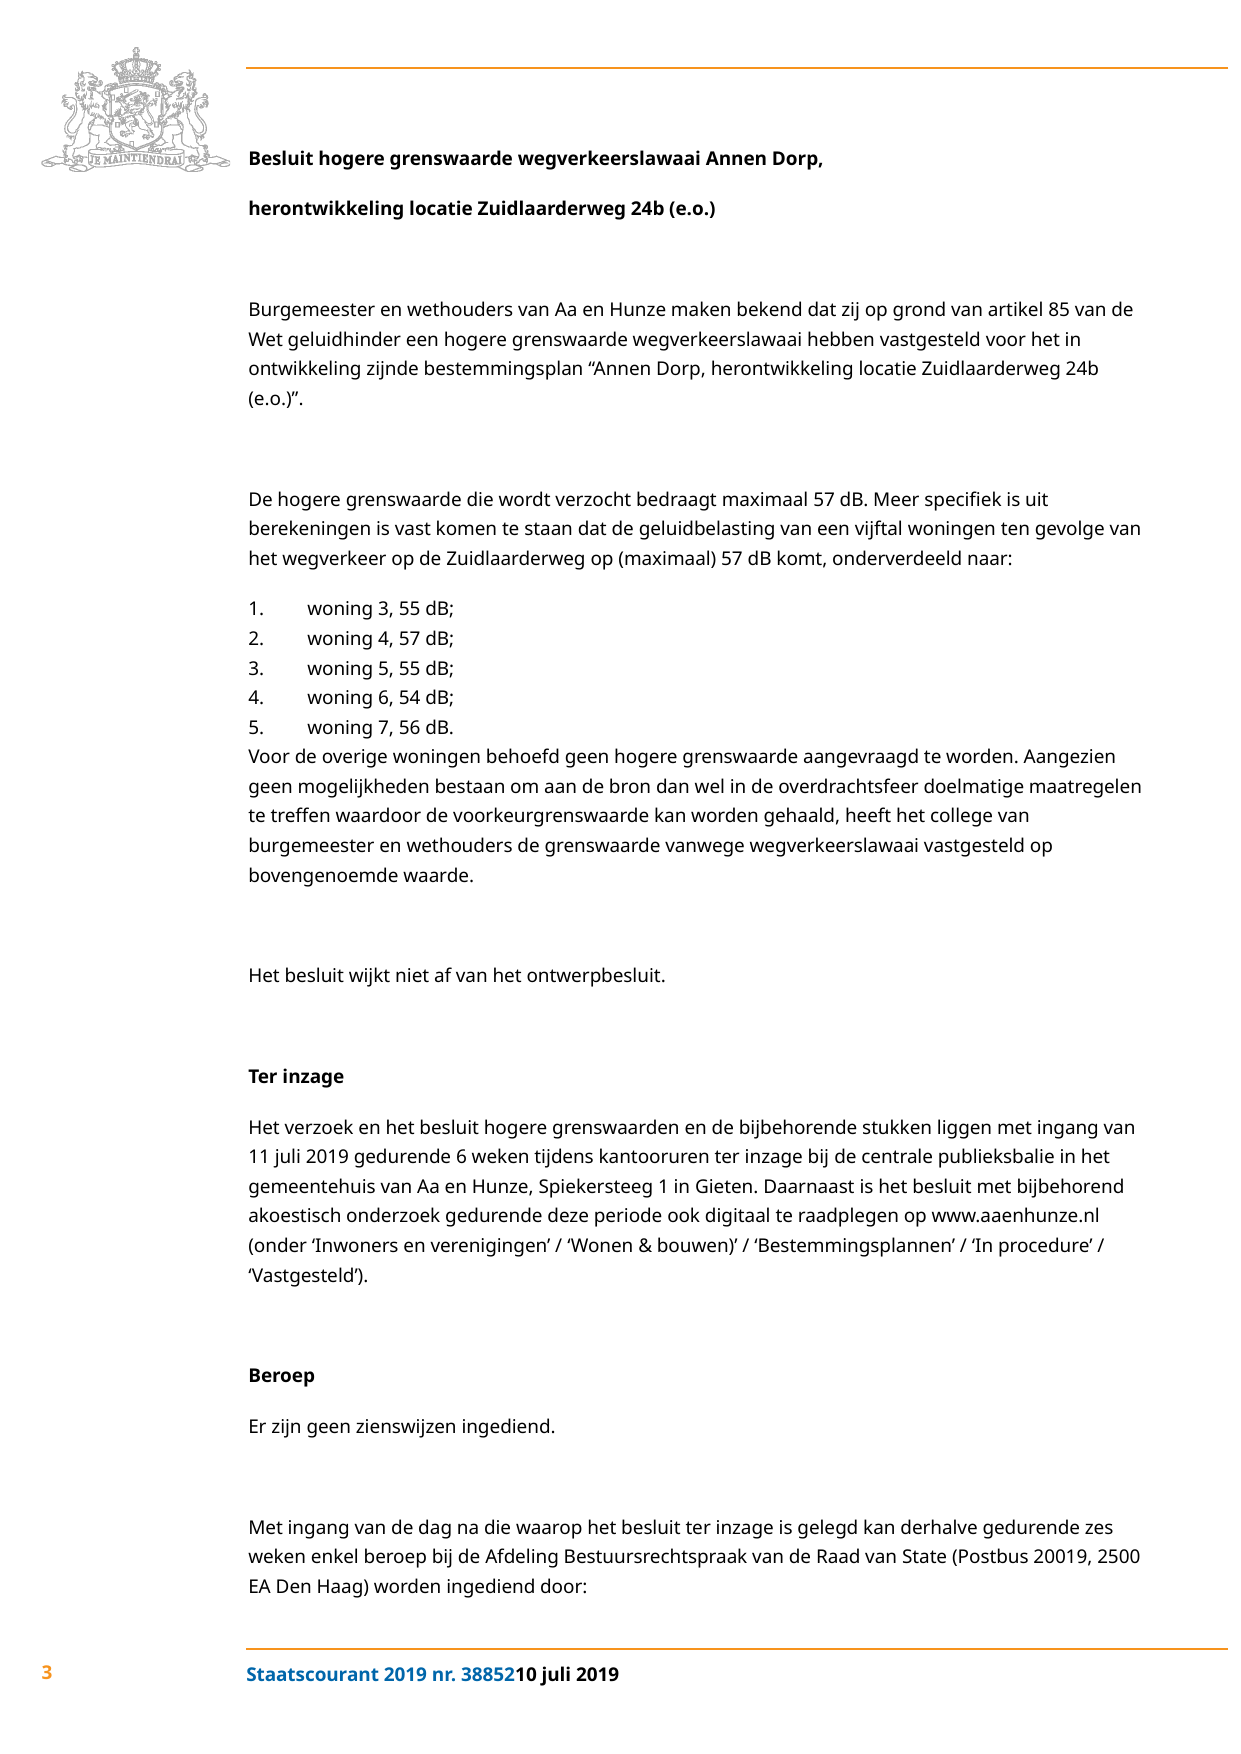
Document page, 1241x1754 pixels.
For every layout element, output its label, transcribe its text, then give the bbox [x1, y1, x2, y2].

text Ter inzage [248, 1063, 1152, 1089]
text Besluit hogere grenswaarde wegverkeerslawaai Annen Dorp, [248, 145, 1152, 171]
list woning 4, 57 dB; [248, 625, 1152, 651]
text herontwikkeling locatie Zuidlaarderweg 24b (e.o.) [248, 196, 1152, 221]
list woning 6, 54 dB; [248, 684, 1152, 710]
text Voor de overige woningen behoefd geen hogere grenswaarde aangevraagd te worden. Aangezien geen mogelijkheden bestaan om aan de bron dan wel in de overdrachtsfeer doelmatige maatregelen te treffen waardoor de voorkeurgrenswaarde kan worden gehaald, heeft het college van burgemeester en wethouders de grenswaarde vanwege wegverkeerslawaai vastgesteld op bovengenoemde waarde. [248, 743, 1152, 888]
picture [41, 47, 231, 172]
list woning 3, 55 dB; [248, 596, 1152, 621]
text Met ingang van de dag na die waarop het besluit ter inzage is gelegd kan derhalve gedurende zes weken enkel beroep bij de Afdeling Bestuursrechtspraak van de Raad van State (Postbus 20019, 2500 EA Den Haag) worden ingediend door: [248, 1514, 1152, 1599]
list woning 7, 56 dB. [248, 714, 1152, 740]
text Er zijn geen zienswijzen ingediend. [248, 1413, 1152, 1439]
text Burgemeester en wethouders van Aa en Hunze maken bekend dat zij op grond van artikel 85 van de Wet geluidhinder een hogere grenswaarde wegverkeerslawaai hebben vastgesteld voor het in ontwikkeling zijnde bestemmingsplan “Annen Dorp, herontwikkeling locatie Zuidlaarderweg 24b (e.o.)”. [248, 296, 1152, 411]
text De hogere grenswaarde die wordt verzocht bedraagt maximaal 57 dB. Meer specifiek is uit berekeningen is vast komen te staan dat de geluidbelasting van een vijftal woningen ten gevolge van het wegverkeer op de Zuidlaarderweg op (maximaal) 57 dB komt, onderverdeeld naar: [248, 486, 1152, 571]
list woning 5, 55 dB; [248, 655, 1152, 681]
text Het verzoek en het besluit hogere grenswaarden en de bijbehorende stukken liggen met ingang van 11 juli 2019 gedurende 6 weken tijdens kantooruren ter inzage bij de centrale publieksbalie in het gemeentehuis van Aa en Hunze, Spiekersteeg 1 in Gieten. Daarnaast is het besluit met bijbehorend akoestisch onderzoek gedurende deze periode ook digitaal te raadplegen op www.aaenhunze.nl (onder ‘Inwoners en verenigingen’ / ‘Wonen & bouwen)’ / ‘Bestemmingsplannen’ / ‘In procedure’ / ‘Vastgesteld’). [248, 1114, 1152, 1288]
text Beroep [248, 1363, 1152, 1388]
text Het besluit wijkt niet af van het ontwerpbesluit. [248, 963, 1152, 988]
